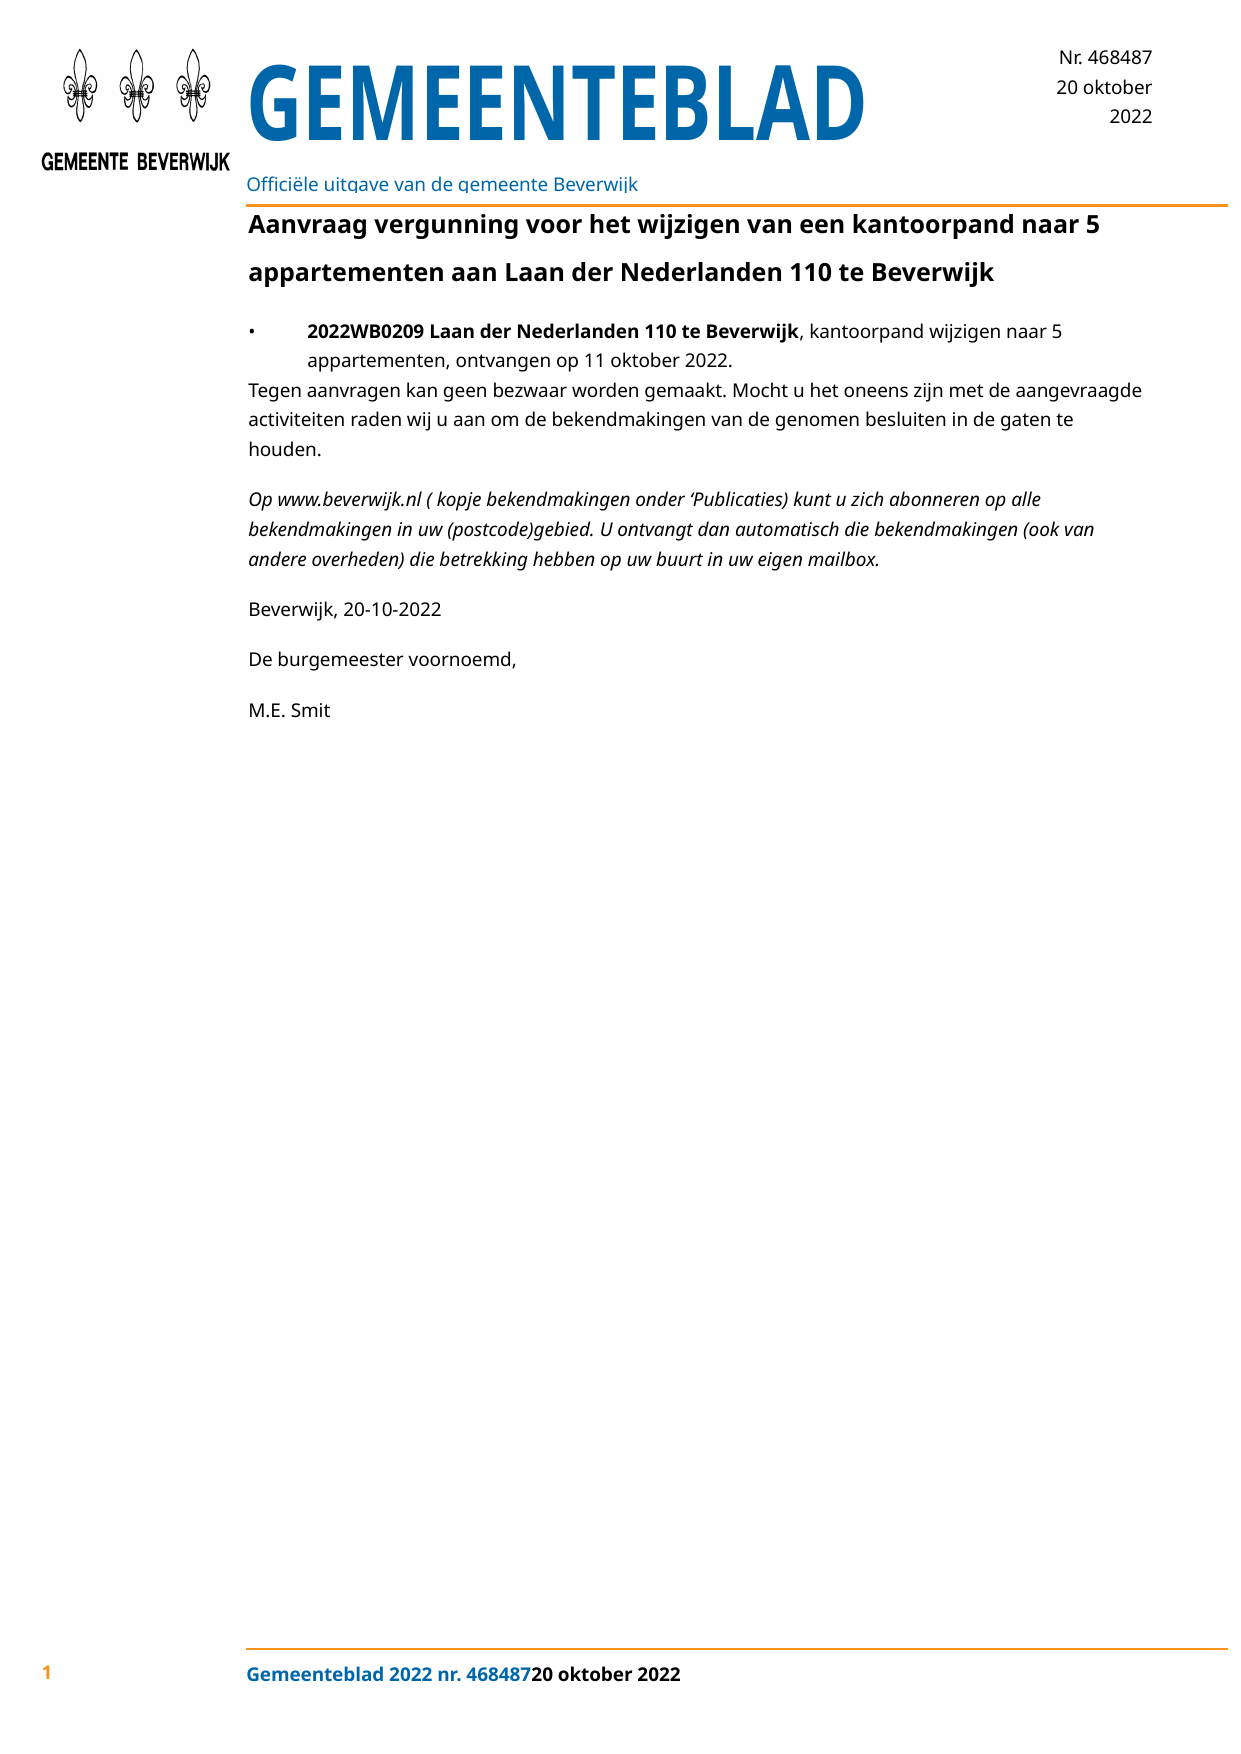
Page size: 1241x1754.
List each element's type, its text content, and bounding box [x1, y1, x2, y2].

text Aanvraag vergunning voor het wijzigen van een kantoorpand naar 5 appartementen aan Laan der Nederlanden 110 te Beverwijk [248, 207, 1152, 288]
text De burgemeester voornoemd, [248, 647, 1152, 672]
text M.E. Smit [248, 697, 1152, 723]
list 2022WB0209 Laan der Nederlanden 110 te Beverwijk, kantoorpand wijzigen naar 5 appartementen, ontvangen op 11 oktober 2022. [248, 318, 1152, 373]
text Beverwijk, 20-10-2022 [248, 596, 1152, 622]
text Tegen aanvragen kan geen bezwaar worden gemaakt. Mocht u het oneens zijn met de aangevraagde activiteiten raden wij u aan om de bekendmakingen van de genomen besluiten in de gaten te houden. [248, 377, 1152, 462]
picture [41, 47, 231, 172]
text Op www.beverwijk.nl ( kopje bekendmakingen onder ‘Publicaties) kunt u zich abonneren op alle bekendmakingen in uw (postcode)gebied. U ontvangt dan automatisch die bekendmakingen (ook van andere overheden) die betrekking hebben op uw buurt in uw eigen mailbox. [248, 487, 1152, 572]
